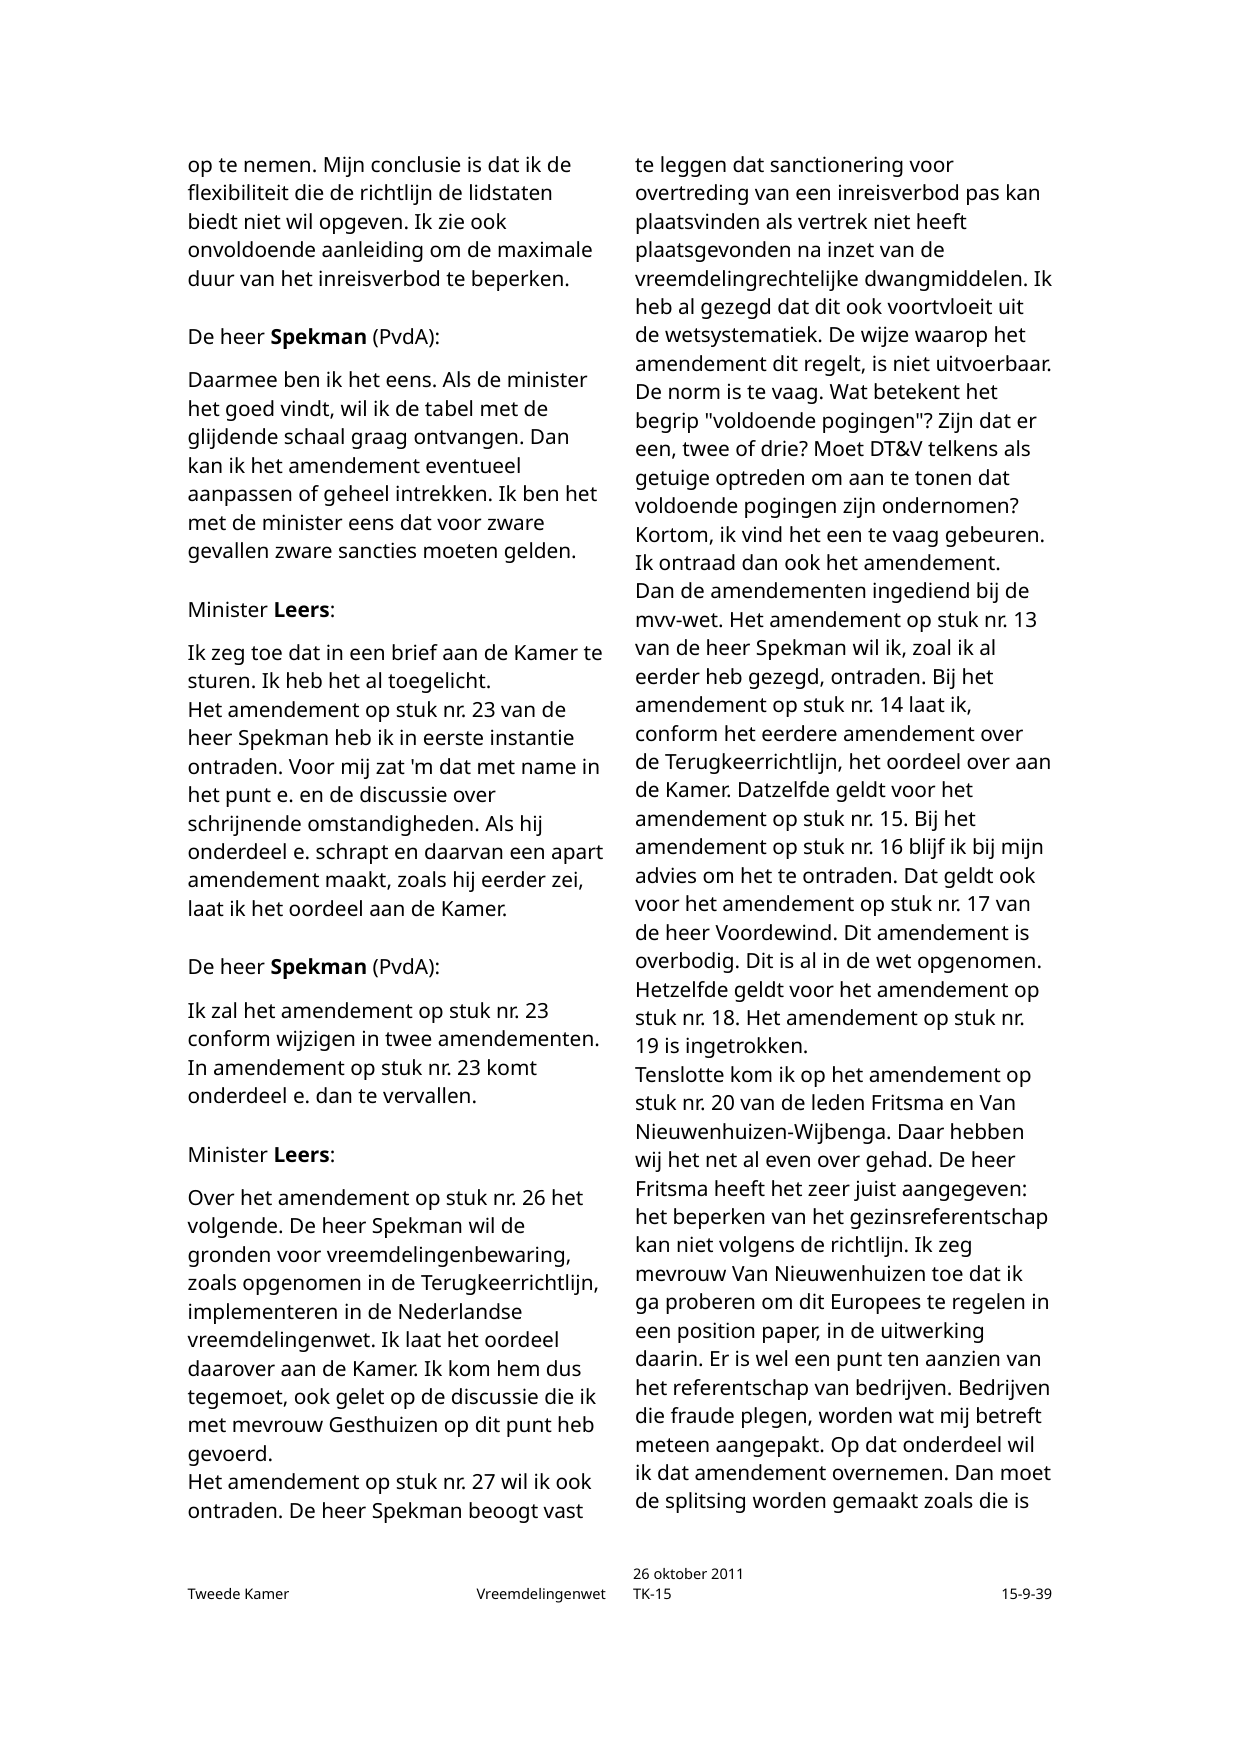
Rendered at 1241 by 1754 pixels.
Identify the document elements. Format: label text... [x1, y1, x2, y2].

text Tenslotte kom ik op het amendement op stuk nr. 20 van de leden Fritsma en Van Nieuwenhuizen-Wijbenga. Daar hebben wij het net al even over gehad. De heer Fritsma heeft het zeer juist aangegeven: het beperken van het gezinsreferentschap kan niet volgens de richtlijn. Ik zeg mevrouw Van Nieuwenhuizen toe dat ik ga proberen om dit Europees te regelen in een position paper, in de uitwerking daarin. Er is wel een punt ten aanzien van het referentschap van bedrijven. Bedrijven die fraude plegen, worden wat mij betreft meteen aangepakt. Op dat onderdeel wil ik dat amendement overnemen. Dan moet de splitsing worden gemaakt zoals die is [635, 1060, 1053, 1515]
text te leggen dat sanctionering voor overtreding van een inreisverbod pas kan plaatsvinden als vertrek niet heeft plaatsgevonden na inzet van de vreemdelingrechtelijke dwangmiddelen. Ik heb al gezegd dat dit ook voortvloeit uit de wetsystematiek. De wijze waarop het amendement dit regelt, is niet uitvoerbaar. De norm is te vaag. Wat betekent het begrip "voldoende pogingen"? Zijn dat er een, twee of drie? Moet DT&V telkens als getuige optreden om aan te tonen dat voldoende pogingen zijn ondernomen? Kortom, ik vind het een te vaag gebeuren. Ik ontraad dan ook het amendement. [635, 150, 1053, 577]
text De heer Spekman (PvdA): [187, 952, 605, 981]
text op te nemen. Mijn conclusie is dat ik de flexibiliteit die de richtlijn de lidstaten biedt niet wil opgeven. Ik zie ook onvoldoende aanleiding om de maximale duur van het inreisverbod te beperken. [187, 150, 605, 292]
text De heer Spekman (PvdA): [187, 322, 605, 351]
text Dan de amendementen ingediend bij de mvv-wet. Het amendement op stuk nr. 13 van de heer Spekman wil ik, zoal ik al eerder heb gezegd, ontraden. Bij het amendement op stuk nr. 14 laat ik, conform het eerdere amendement over de Terugkeerrichtlijn, het oordeel over aan de Kamer. Datzelfde geldt voor het amendement op stuk nr. 15. Bij het amendement op stuk nr. 16 blijf ik bij mijn advies om het te ontraden. Dat geldt ook voor het amendement op stuk nr. 17 van de heer Voordewind. Dit amendement is overbodig. Dit is al in de wet opgenomen. [635, 577, 1053, 975]
text Minister Leers: [187, 1140, 605, 1168]
text Ik zal het amendement op stuk nr. 23 conform wijzigen in twee amendementen. In amendement op stuk nr. 23 komt onderdeel e. dan te vervallen. [187, 996, 605, 1110]
text Daarmee ben ik het eens. Als de minister het goed vindt, wil ik de tabel met de glijdende schaal graag ontvangen. Dan kan ik het amendement eventueel aanpassen of geheel intrekken. Ik ben het met de minister eens dat voor zware gevallen zware sancties moeten gelden. [187, 366, 605, 565]
text Minister Leers: [187, 595, 605, 623]
text Ik zeg toe dat in een brief aan de Kamer te sturen. Ik heb het al toegelicht. [187, 638, 605, 695]
text Over het amendement op stuk nr. 26 het volgende. De heer Spekman wil de gronden voor vreemdelingenbewaring, zoals opgenomen in de Terugkeerrichtlijn, implementeren in de Nederlandse vreemdelingenwet. Ik laat het oordeel daarover aan de Kamer. Ik kom hem dus tegemoet, ook gelet op de discussie die ik met mevrouw Gesthuizen op dit punt heb gevoerd. [187, 1183, 605, 1467]
text Het amendement op stuk nr. 23 van de heer Spekman heb ik in eerste instantie ontraden. Voor mij zat 'm dat met name in het punt e. en de discussie over schrijnende omstandigheden. Als hij onderdeel e. schrapt en daarvan een apart amendement maakt, zoals hij eerder zei, laat ik het oordeel aan de Kamer. [187, 695, 605, 922]
text Het amendement op stuk nr. 27 wil ik ook ontraden. De heer Spekman beoogt vast [187, 1467, 605, 1524]
text Hetzelfde geldt voor het amendement op stuk nr. 18. Het amendement op stuk nr. 19 is ingetrokken. [635, 975, 1053, 1060]
